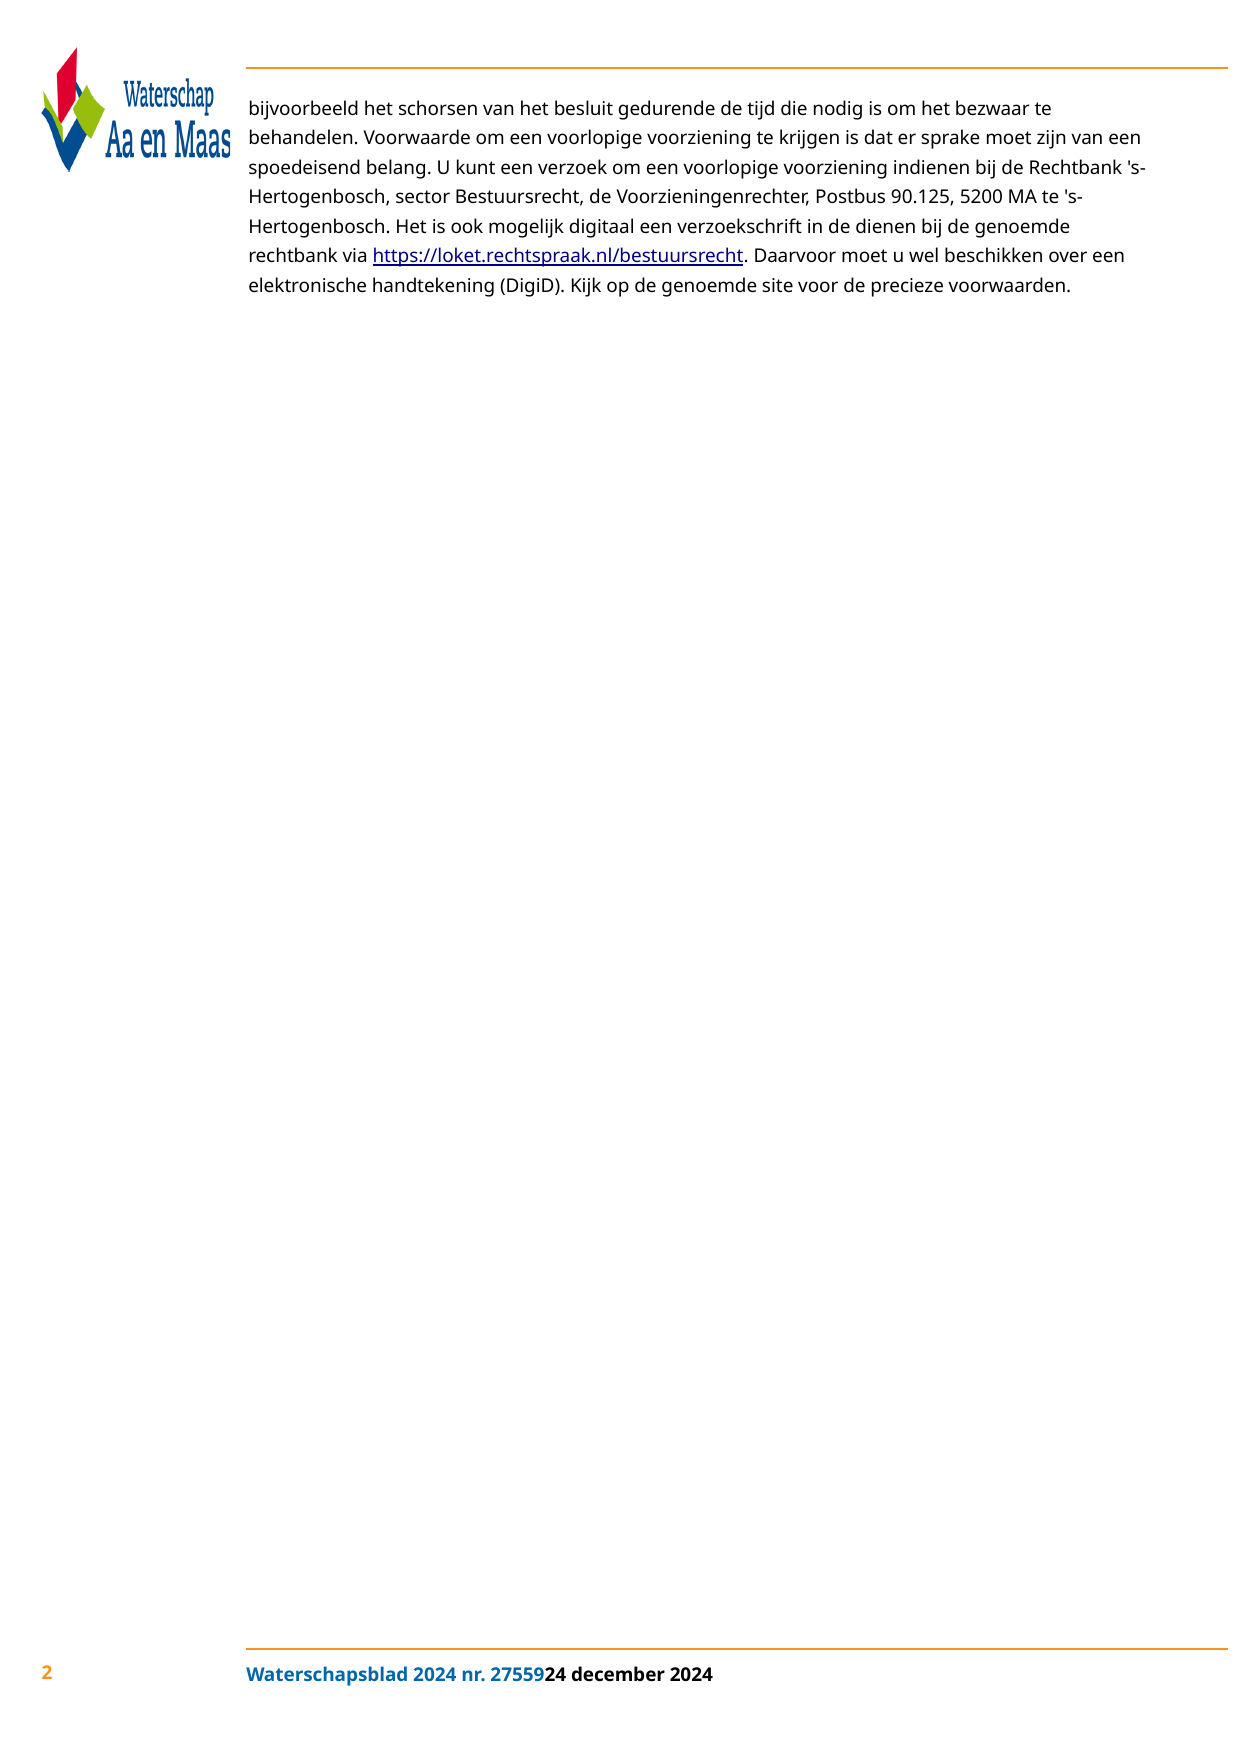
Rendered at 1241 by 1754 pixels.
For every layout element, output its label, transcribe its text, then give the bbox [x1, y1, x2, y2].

picture [41, 47, 231, 172]
text bijvoorbeeld het schorsen van het besluit gedurende de tijd die nodig is om het bezwaar te behandelen. Voorwaarde om een voorlopige voorziening te krijgen is dat er sprake moet zijn van een spoedeisend belang. U kunt een verzoek om een voorlopige voorziening indienen bij de Rechtbank 's-Hertogenbosch, sector Bestuursrecht, de Voorzieningenrechter, Postbus 90.125, 5200 MA te 's-Hertogenbosch. Het is ook mogelijk digitaal een verzoekschrift in de dienen bij de genoemde rechtbank via https://loket.rechtspraak.nl/bestuursrecht. Daarvoor moet u wel beschikken over een elektronische handtekening (DigiD). Kijk op de genoemde site voor de precieze voorwaarden. [248, 95, 1152, 298]
